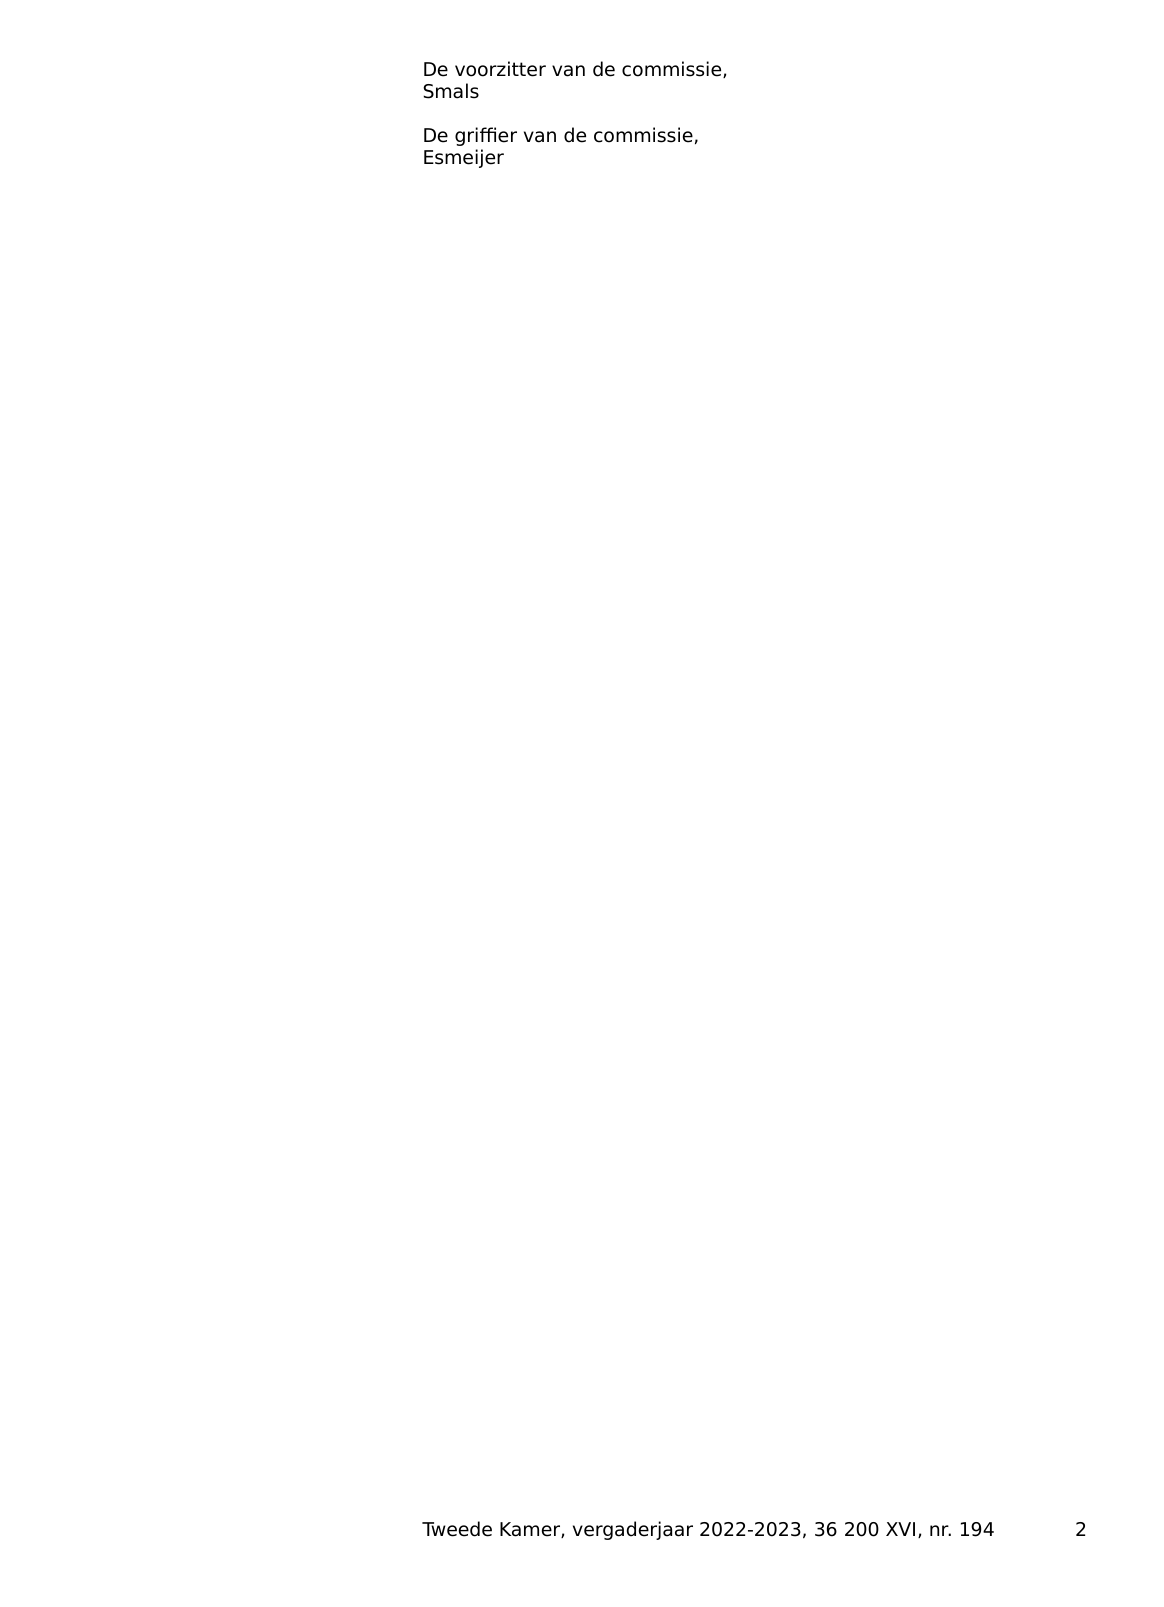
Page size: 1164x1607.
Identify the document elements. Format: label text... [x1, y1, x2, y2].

text De voorzitter van de commissie, Smals [422, 59, 1087, 103]
text De griffier van de commissie, Esmeijer [422, 125, 1087, 169]
